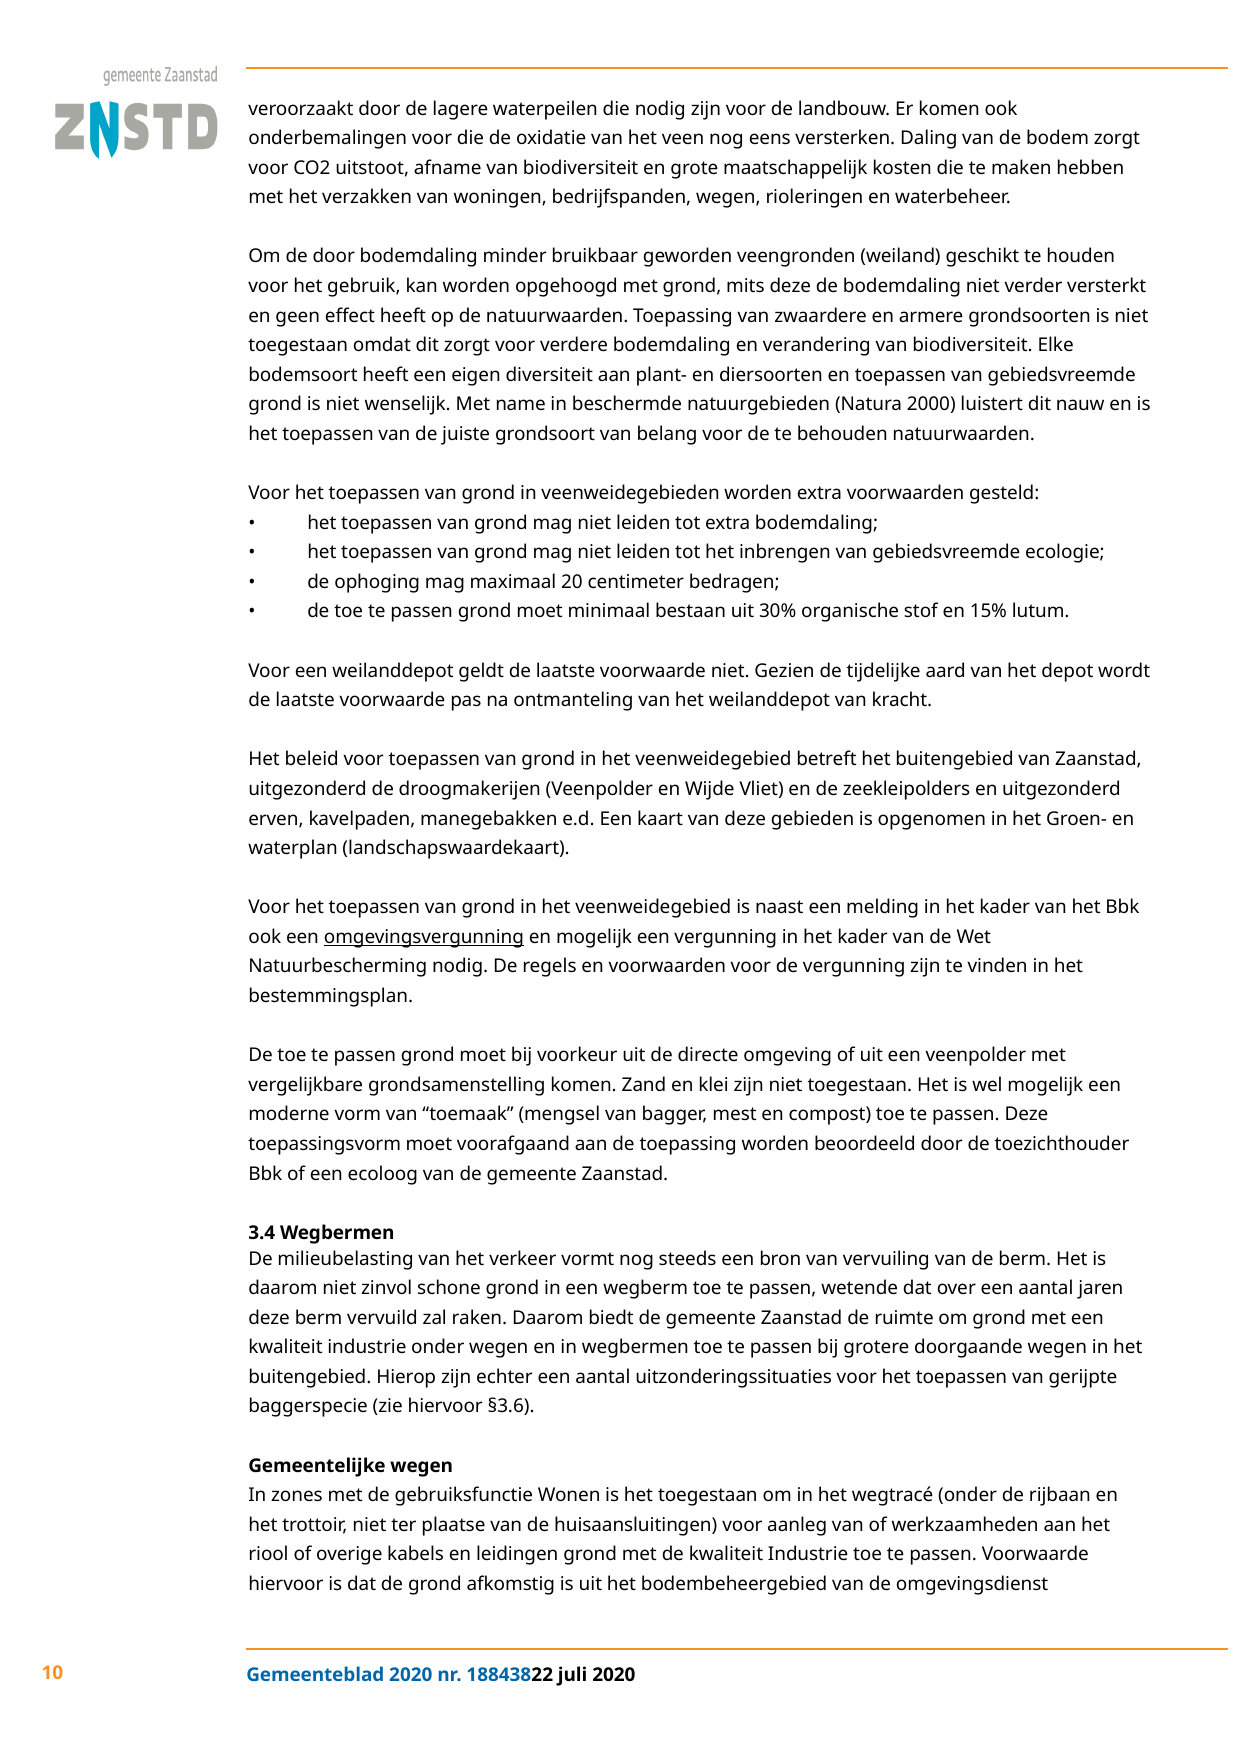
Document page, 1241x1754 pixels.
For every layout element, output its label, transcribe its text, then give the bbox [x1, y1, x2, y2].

text 3.4 Wegbermen [248, 1219, 1152, 1245]
text Gemeentelijke wegen [248, 1452, 1152, 1477]
list het toepassen van grond mag niet leiden tot het inbrengen van gebiedsvreemde ecologie; [248, 538, 1152, 564]
text Voor een weilanddepot geldt de laatste voorwaarde niet. Gezien de tijdelijke aard van het depot wordt de laatste voorwaarde pas na ontmanteling van het weilanddepot van kracht. [248, 657, 1152, 712]
text De milieubelasting van het verkeer vormt nog steeds een bron van vervuiling van de berm. Het is daarom niet zinvol schone grond in een wegberm toe te passen, wetende dat over een aantal jaren deze berm vervuild zal raken. Daarom biedt de gemeente Zaanstad de ruimte om grond met een kwaliteit industrie onder wegen en in wegbermen toe te passen bij grotere doorgaande wegen in het buitengebied. Hierop zijn echter een aantal uitzonderingssituaties voor het toepassen van gerijpte baggerspecie (zie hiervoor §3.6). [248, 1245, 1152, 1418]
list de ophoging mag maximaal 20 centimeter bedragen; [248, 568, 1152, 594]
text De toe te passen grond moet bij voorkeur uit de directe omgeving of uit een veenpolder met vergelijkbare grondsamenstelling komen. Zand en klei zijn niet toegestaan. Het is wel mogelijk een moderne vorm van “toemaak” (mengsel van bagger, mest en compost) toe te passen. Deze toepassingsvorm moet voorafgaand aan de toepassing worden beoordeeld door de toezichthouder Bbk of een ecoloog van de gemeente Zaanstad. [248, 1041, 1152, 1186]
text Het beleid voor toepassen van grond in het veenweidegebied betreft het buitengebied van Zaanstad, uitgezonderd de droogmakerijen (Veenpolder en Wijde Vliet) en de zeekleipolders en uitgezonderd erven, kavelpaden, manegebakken e.d. Een kaart van deze gebieden is opgenomen in het Groen- en waterplan (landschapswaardekaart). [248, 746, 1152, 860]
text Voor het toepassen van grond in veenweidegebieden worden extra voorwaarden gesteld: [248, 479, 1152, 505]
list de toe te passen grond moet minimaal bestaan uit 30% organische stof en 15% lutum. [248, 598, 1152, 623]
list het toepassen van grond mag niet leiden tot extra bodemdaling; [248, 509, 1152, 535]
text veroorzaakt door de lagere waterpeilen die nodig zijn voor de landbouw. Er komen ook onderbemalingen voor die de oxidatie van het veen nog eens versterken. Daling van de bodem zorgt voor CO2 uitstoot, afname van biodiversiteit en grote maatschappelijk kosten die te maken hebben met het verzakken van woningen, bedrijfspanden, wegen, rioleringen en waterbeheer. [248, 95, 1152, 209]
text In zones met de gebruiksfunctie Wonen is het toegestaan om in het wegtracé (onder de rijbaan en het trottoir, niet ter plaatse van de huisaansluitingen) voor aanleg van of werkzaamheden aan het riool of overige kabels en leidingen grond met de kwaliteit Industrie toe te passen. Voorwaarde hiervoor is dat de grond afkomstig is uit het bodembeheergebied van de omgevingsdienst [248, 1481, 1152, 1596]
picture [41, 47, 231, 172]
text Voor het toepassen van grond in het veenweidegebied is naast een melding in het kader van het Bbk ook een omgevingsvergunning en mogelijk een vergunning in het kader van de Wet Natuurbescherming nodig. De regels en voorwaarden voor de vergunning zijn te vinden in het bestemmingsplan. [248, 893, 1152, 1008]
text Om de door bodemdaling minder bruikbaar geworden veengronden (weiland) geschikt te houden voor het gebruik, kan worden opgehoogd met grond, mits deze de bodemdaling niet verder versterkt en geen effect heeft op de natuurwaarden. Toepassing van zwaardere en armere grondsoorten is niet toegestaan omdat dit zorgt voor verdere bodemdaling en verandering van biodiversiteit. Elke bodemsoort heeft een eigen diversiteit aan plant- en diersoorten en toepassen van gebiedsvreemde grond is niet wenselijk. Met name in beschermde natuurgebieden (Natura 2000) luistert dit nauw en is het toepassen van de juiste grondsoort van belang voor de te behouden natuurwaarden. [248, 243, 1152, 446]
